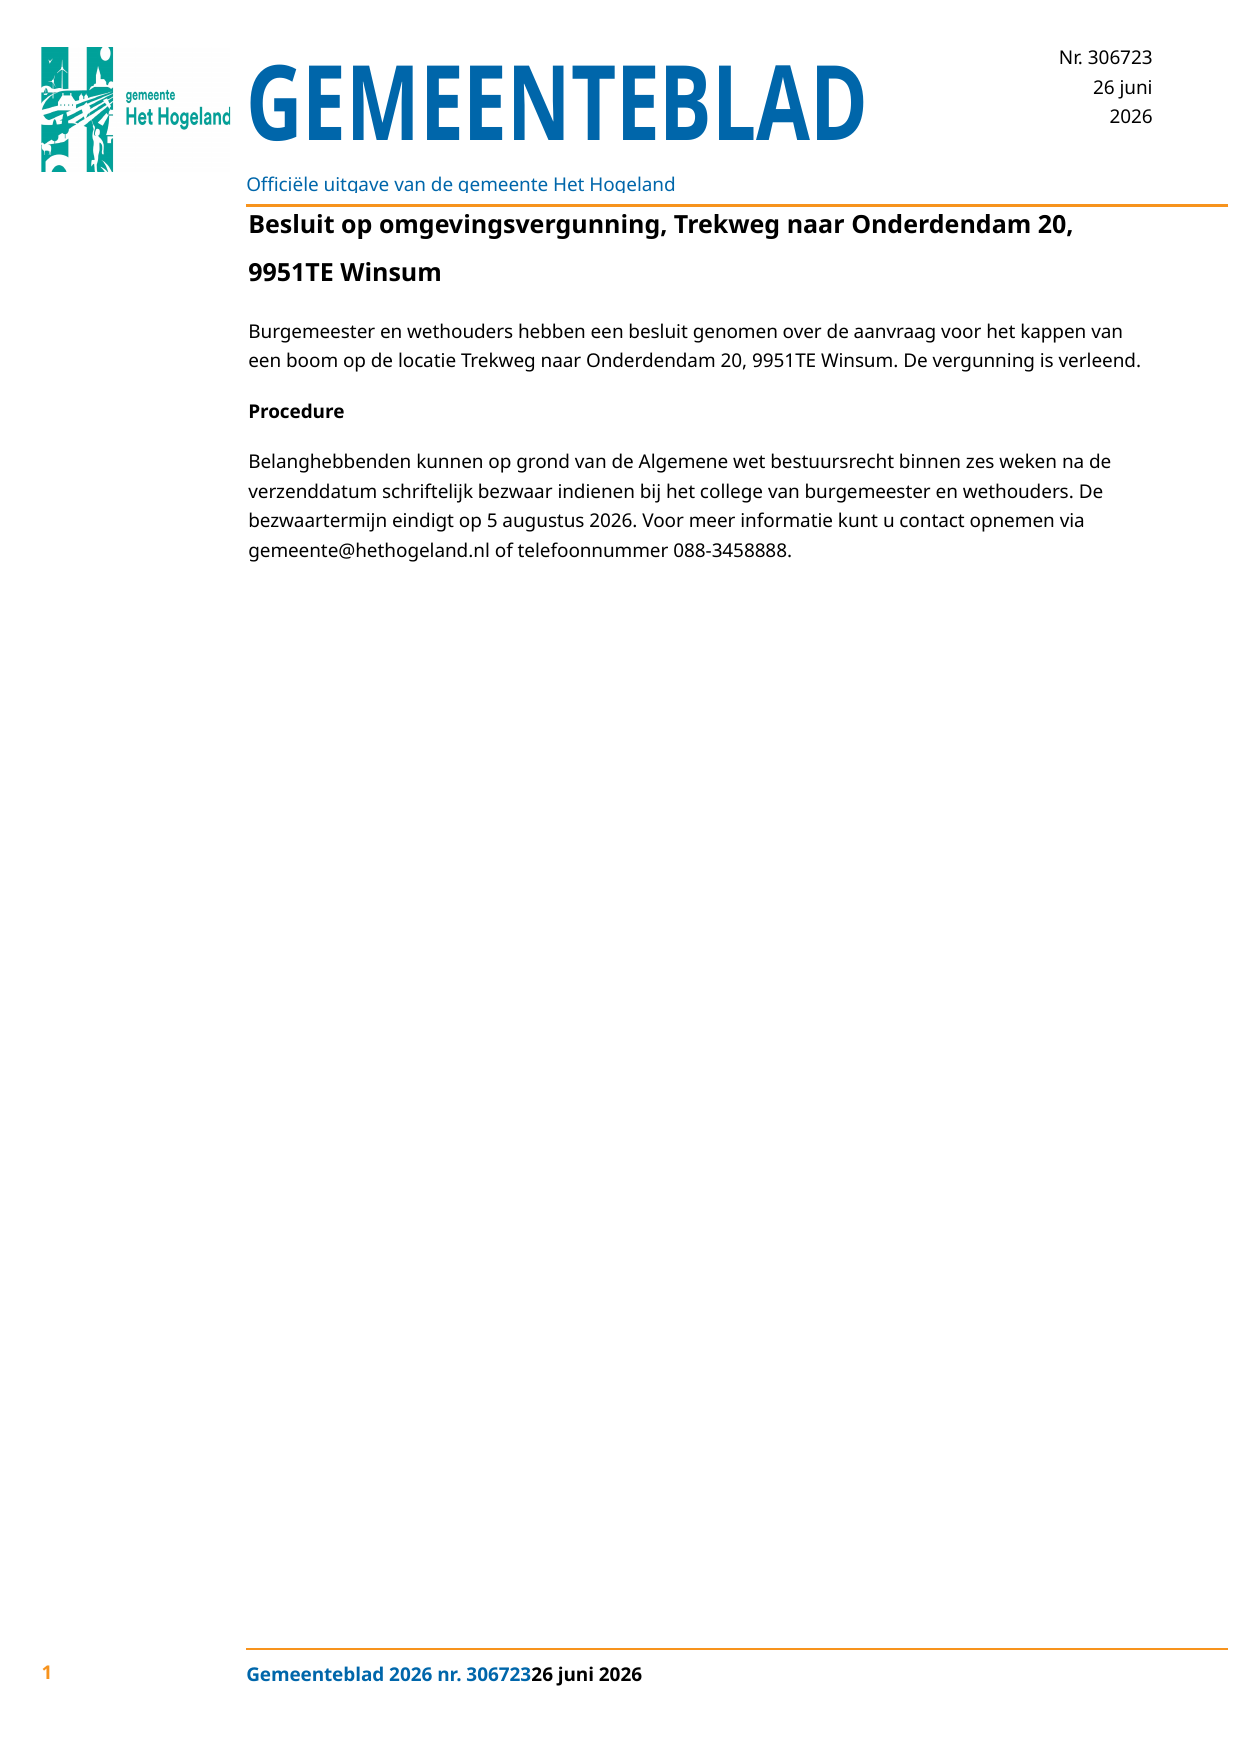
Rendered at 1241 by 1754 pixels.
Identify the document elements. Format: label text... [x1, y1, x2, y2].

text Burgemeester en wethouders hebben een besluit genomen over de aanvraag voor het kappen van een boom op de locatie Trekweg naar Onderdendam 20, 9951TE Winsum. De vergunning is verleend. [248, 318, 1152, 373]
picture [41, 47, 231, 172]
text Belanghebbenden kunnen op grond van de Algemene wet bestuursrecht binnen zes weken na de verzenddatum schriftelijk bezwaar indienen bij het college van burgemeester en wethouders. De bezwaartermijn eindigt op 5 augustus 2026. Voor meer informatie kunt u contact opnemen via gemeente@hethogeland.nl of telefoonnummer 088-3458888. [248, 448, 1152, 563]
text Procedure [248, 398, 1152, 424]
text Besluit op omgevingsvergunning, Trekweg naar Onderdendam 20, 9951TE Winsum [248, 207, 1152, 288]
